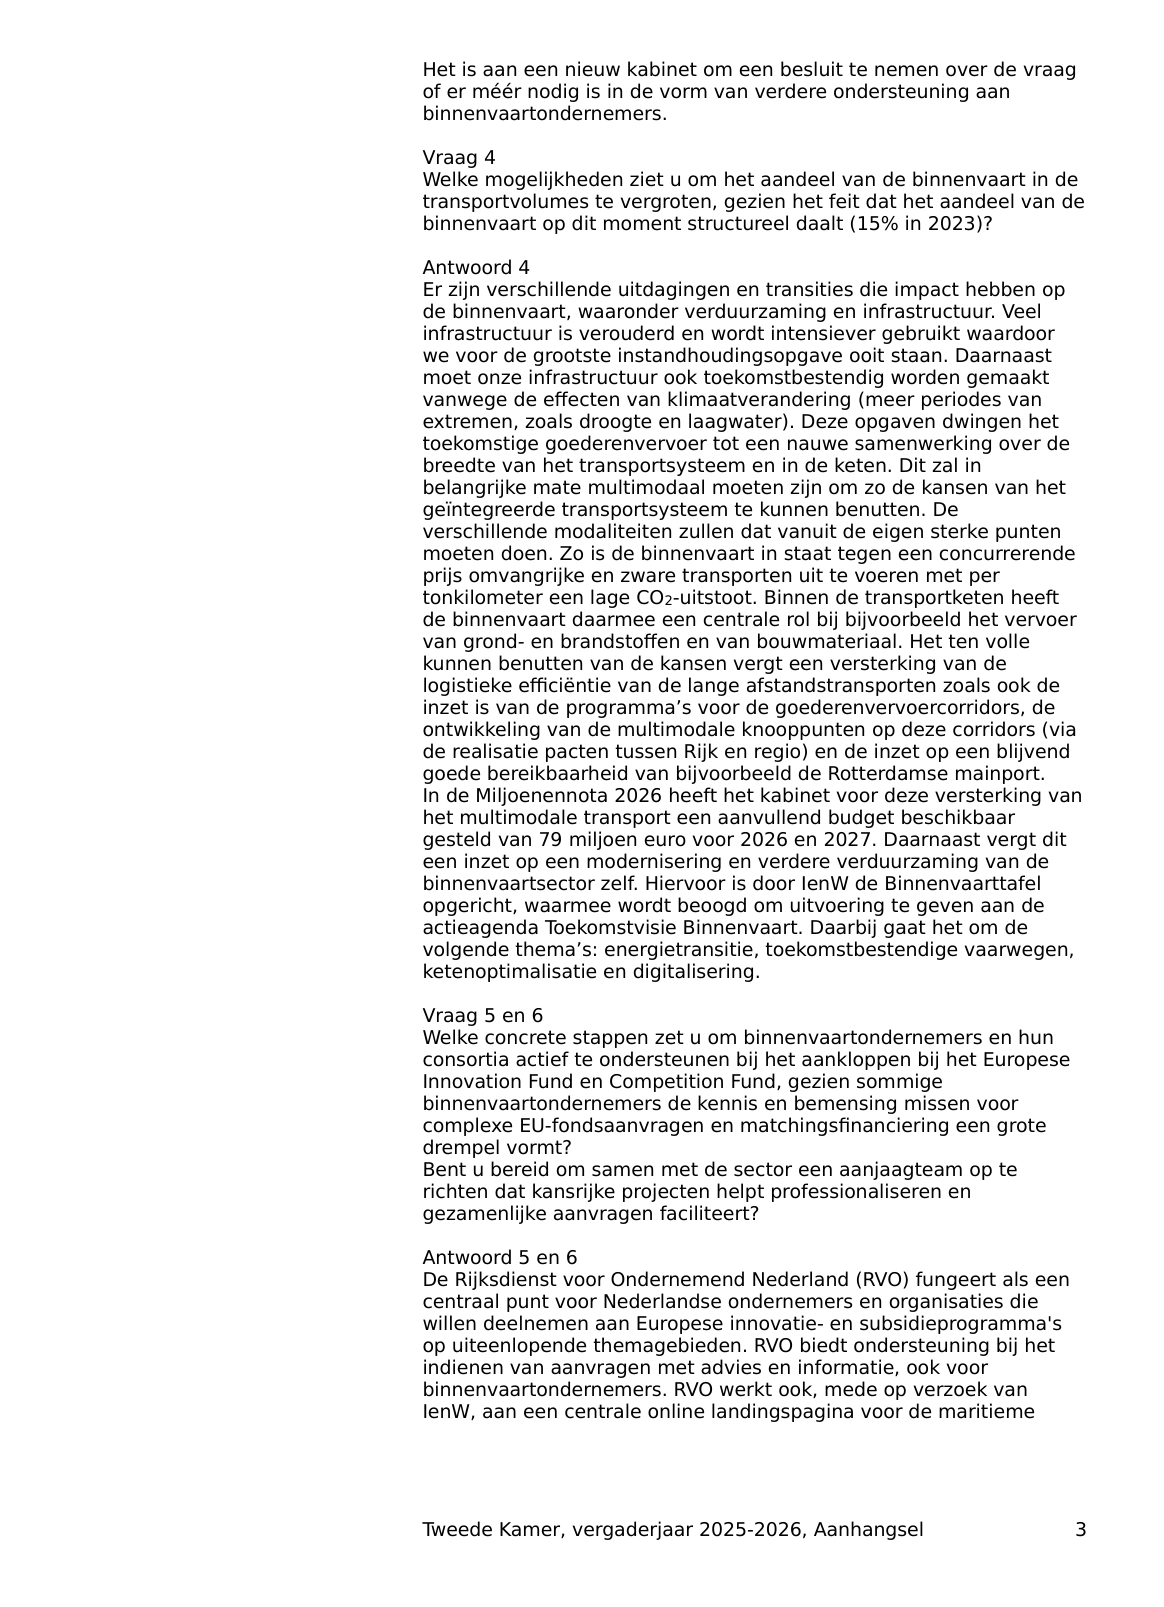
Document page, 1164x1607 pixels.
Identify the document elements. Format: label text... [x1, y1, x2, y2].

text Welke mogelijkheden ziet u om het aandeel van de binnenvaart in de transportvolumes te vergroten, gezien het feit dat het aandeel van de binnenvaart op dit moment structureel daalt (15% in 2023)? [422, 169, 1087, 235]
text Welke concrete stappen zet u om binnenvaartondernemers en hun consortia actief te ondersteunen bij het aankloppen bij het Europese Innovation Fund en Competition Fund, gezien sommige binnenvaartondernemers de kennis en bemensing missen voor complexe EU-fondsaanvragen en matchingsfinanciering een grote drempel vormt? [422, 1027, 1087, 1159]
text Het is aan een nieuw kabinet om een besluit te nemen over de vraag of er méér nodig is in de vorm van verdere ondersteuning aan binnenvaartondernemers. [422, 59, 1087, 125]
text Bent u bereid om samen met de sector een aanjaagteam op te richten dat kansrijke projecten helpt professionaliseren en gezamenlijke aanvragen faciliteert? [422, 1159, 1087, 1224]
text Antwoord 4 [422, 257, 1087, 279]
text Vraag 5 en 6 [422, 1005, 1087, 1027]
text In de Miljoenennota 2026 heeft het kabinet voor deze versterking van het multimodale transport een aanvullend budget beschikbaar gesteld van 79 miljoen euro voor 2026 en 2027. Daarnaast vergt dit een inzet op een modernisering en verdere verduurzaming van de binnenvaartsector zelf. Hiervoor is door IenW de Binnenvaarttafel opgericht, waarmee wordt beoogd om uitvoering te geven aan de actieagenda Toekomstvisie Binnenvaart. Daarbij gaat het om de volgende thema’s: energietransitie, toekomstbestendige vaarwegen, ketenoptimalisatie en digitalisering. [422, 785, 1087, 983]
text Vraag 4 [422, 147, 1087, 169]
text Antwoord 5 en 6 [422, 1247, 1087, 1269]
text Er zijn verschillende uitdagingen en transities die impact hebben op de binnenvaart, waaronder verduurzaming en infrastructuur. Veel infrastructuur is verouderd en wordt intensiever gebruikt waardoor we voor de grootste instandhoudingsopgave ooit staan. Daarnaast moet onze infrastructuur ook toekomstbestendig worden gemaakt vanwege de effecten van klimaatverandering (meer periodes van extremen, zoals droogte en laagwater). Deze opgaven dwingen het toekomstige goederenvervoer tot een nauwe samenwerking over de breedte van het transportsysteem en in de keten. Dit zal in belangrijke mate multimodaal moeten zijn om zo de kansen van het geïntegreerde transportsysteem te kunnen benutten. De verschillende modaliteiten zullen dat vanuit de eigen sterke punten moeten doen. Zo is de binnenvaart in staat tegen een concurrerende prijs omvangrijke en zware transporten uit te voeren met per tonkilometer een lage CO2-uitstoot. Binnen de transportketen heeft de binnenvaart daarmee een centrale rol bij bijvoorbeeld het vervoer van grond- en brandstoffen en van bouwmateriaal. Het ten volle kunnen benutten van de kansen vergt een versterking van de logistieke efficiëntie van de lange afstandstransporten zoals ook de inzet is van de programma’s voor de goederenvervoercorridors, de ontwikkeling van de multimodale knooppunten op deze corridors (via de realisatie pacten tussen Rijk en regio) en de inzet op een blijvend goede bereikbaarheid van bijvoorbeeld de Rotterdamse mainport. [422, 279, 1087, 785]
text De Rijksdienst voor Ondernemend Nederland (RVO) fungeert als een centraal punt voor Nederlandse ondernemers en organisaties die willen deelnemen aan Europese innovatie- en subsidieprogramma's op uiteenlopende themagebieden. RVO biedt ondersteuning bij het indienen van aanvragen met advies en informatie, ook voor binnenvaartondernemers. RVO werkt ook, mede op verzoek van IenW, aan een centrale online landingspagina voor de maritieme [422, 1269, 1087, 1423]
